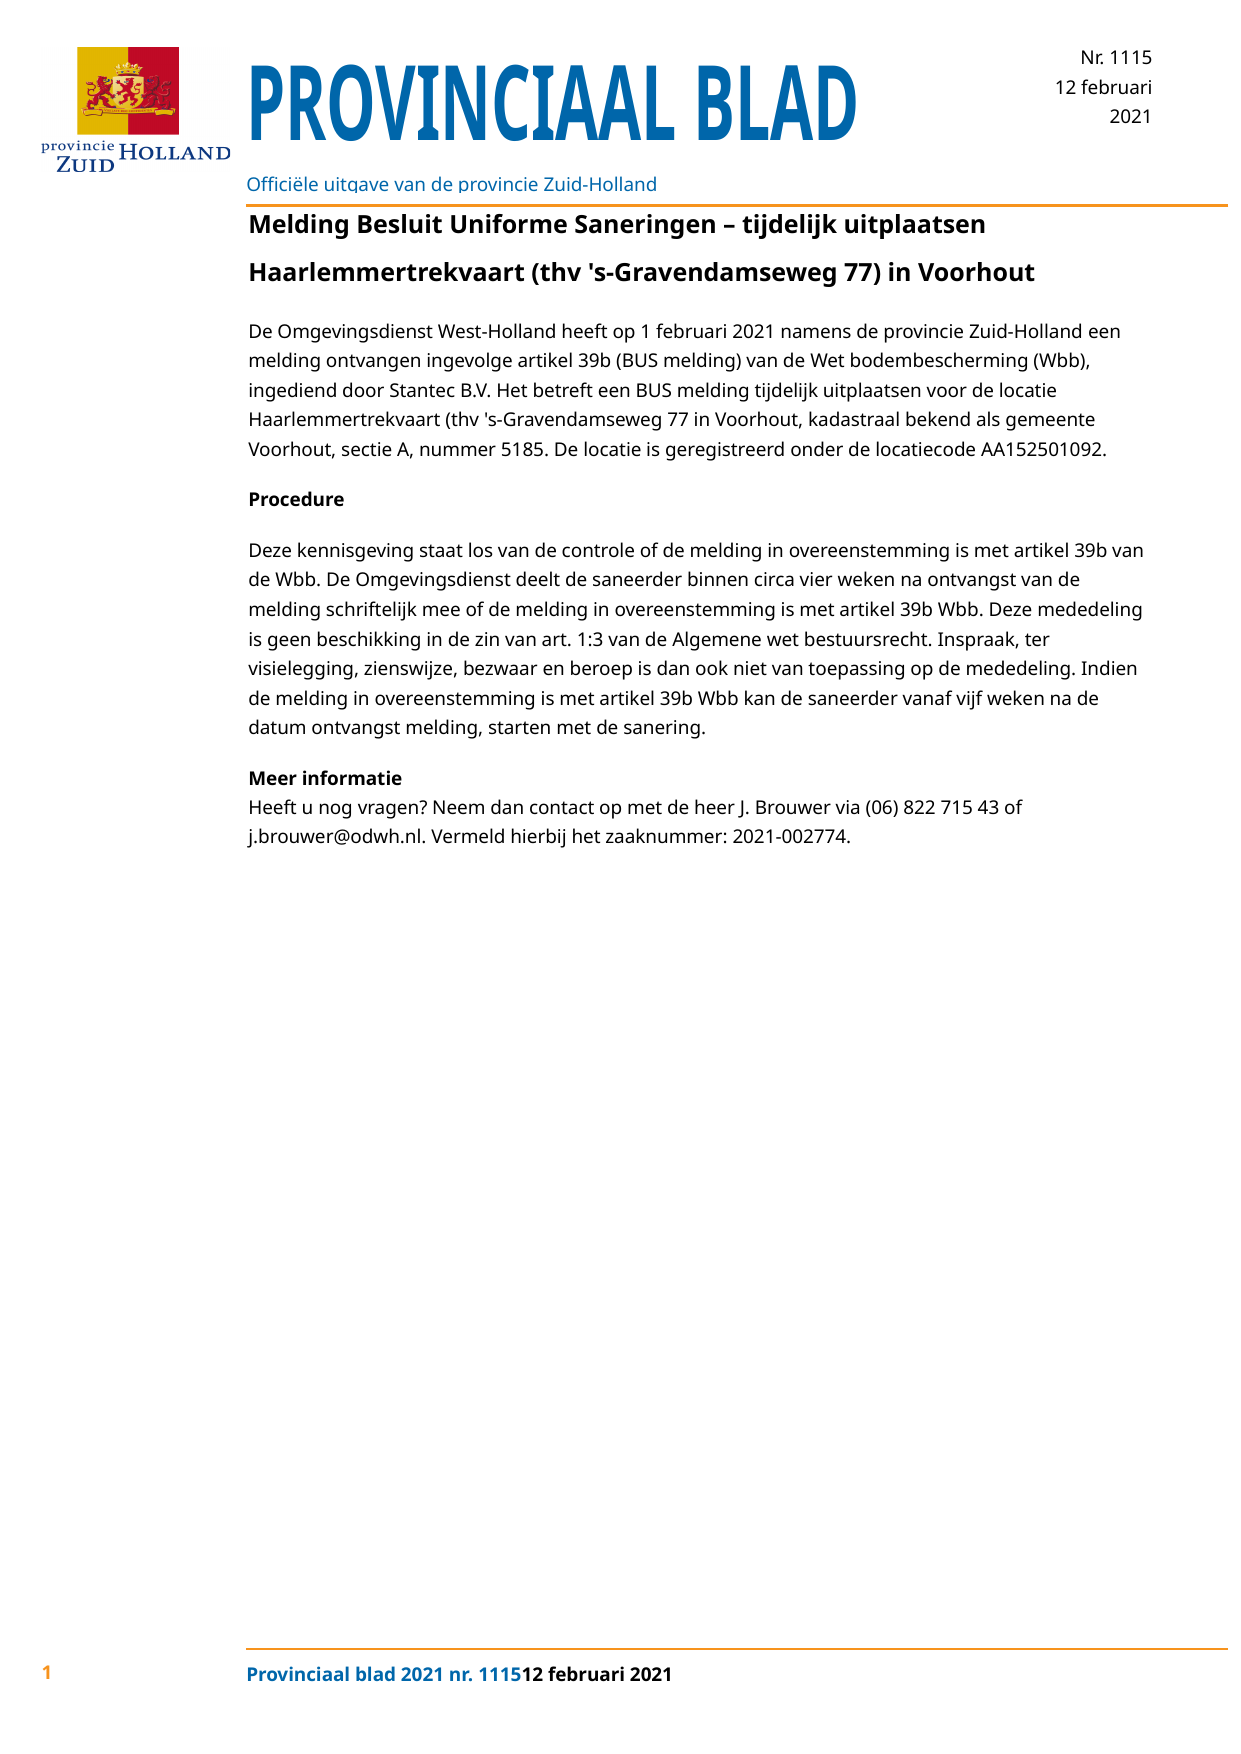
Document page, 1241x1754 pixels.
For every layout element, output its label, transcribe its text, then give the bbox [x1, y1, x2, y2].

table_header Meer informatie [248, 765, 1152, 791]
text De Omgevingsdienst West-Holland heeft op 1 februari 2021 namens de provincie Zuid-Holland een melding ontvangen ingevolge artikel 39b (BUS melding) van de Wet bodembescherming (Wbb), ingediend door Stantec B.V. Het betreft een BUS melding tijdelijk uitplaatsen voor de locatie Haarlemmertrekvaart (thv 's-Gravendamseweg 77 in Voorhout, kadastraal bekend als gemeente Voorhout, sectie A, nummer 5185. De locatie is geregistreerd onder de locatiecode AA152501092. [248, 318, 1152, 462]
text Deze kennisgeving staat los van de controle of de melding in overeenstemming is met artikel 39b van de Wbb. De Omgevingsdienst deelt de saneerder binnen circa vier weken na ontvangst van de melding schriftelijk mee of de melding in overeenstemming is met artikel 39b Wbb. Deze mededeling is geen beschikking in de zin van art. 1:3 van de Algemene wet bestuursrecht. Inspraak, ter visielegging, zienswijze, bezwaar en beroep is dan ook niet van toepassing op de mededeling. Indien de melding in overeenstemming is met artikel 39b Wbb kan de saneerder vanaf vijf weken na de datum ontvangst melding, starten met de sanering. [248, 537, 1152, 740]
text Melding Besluit Uniforme Saneringen – tijdelijk uitplaatsen Haarlemmertrekvaart (thv 's-Gravendamseweg 77) in Voorhout [248, 207, 1152, 288]
text Heeft u nog vragen? Neem dan contact op met de heer J. Brouwer via (06) 822 715 43 of j.brouwer@odwh.nl. Vermeld hierbij het zaaknummer: 2021-002774. [248, 794, 1152, 849]
picture [41, 47, 231, 172]
text Procedure [248, 487, 1152, 512]
